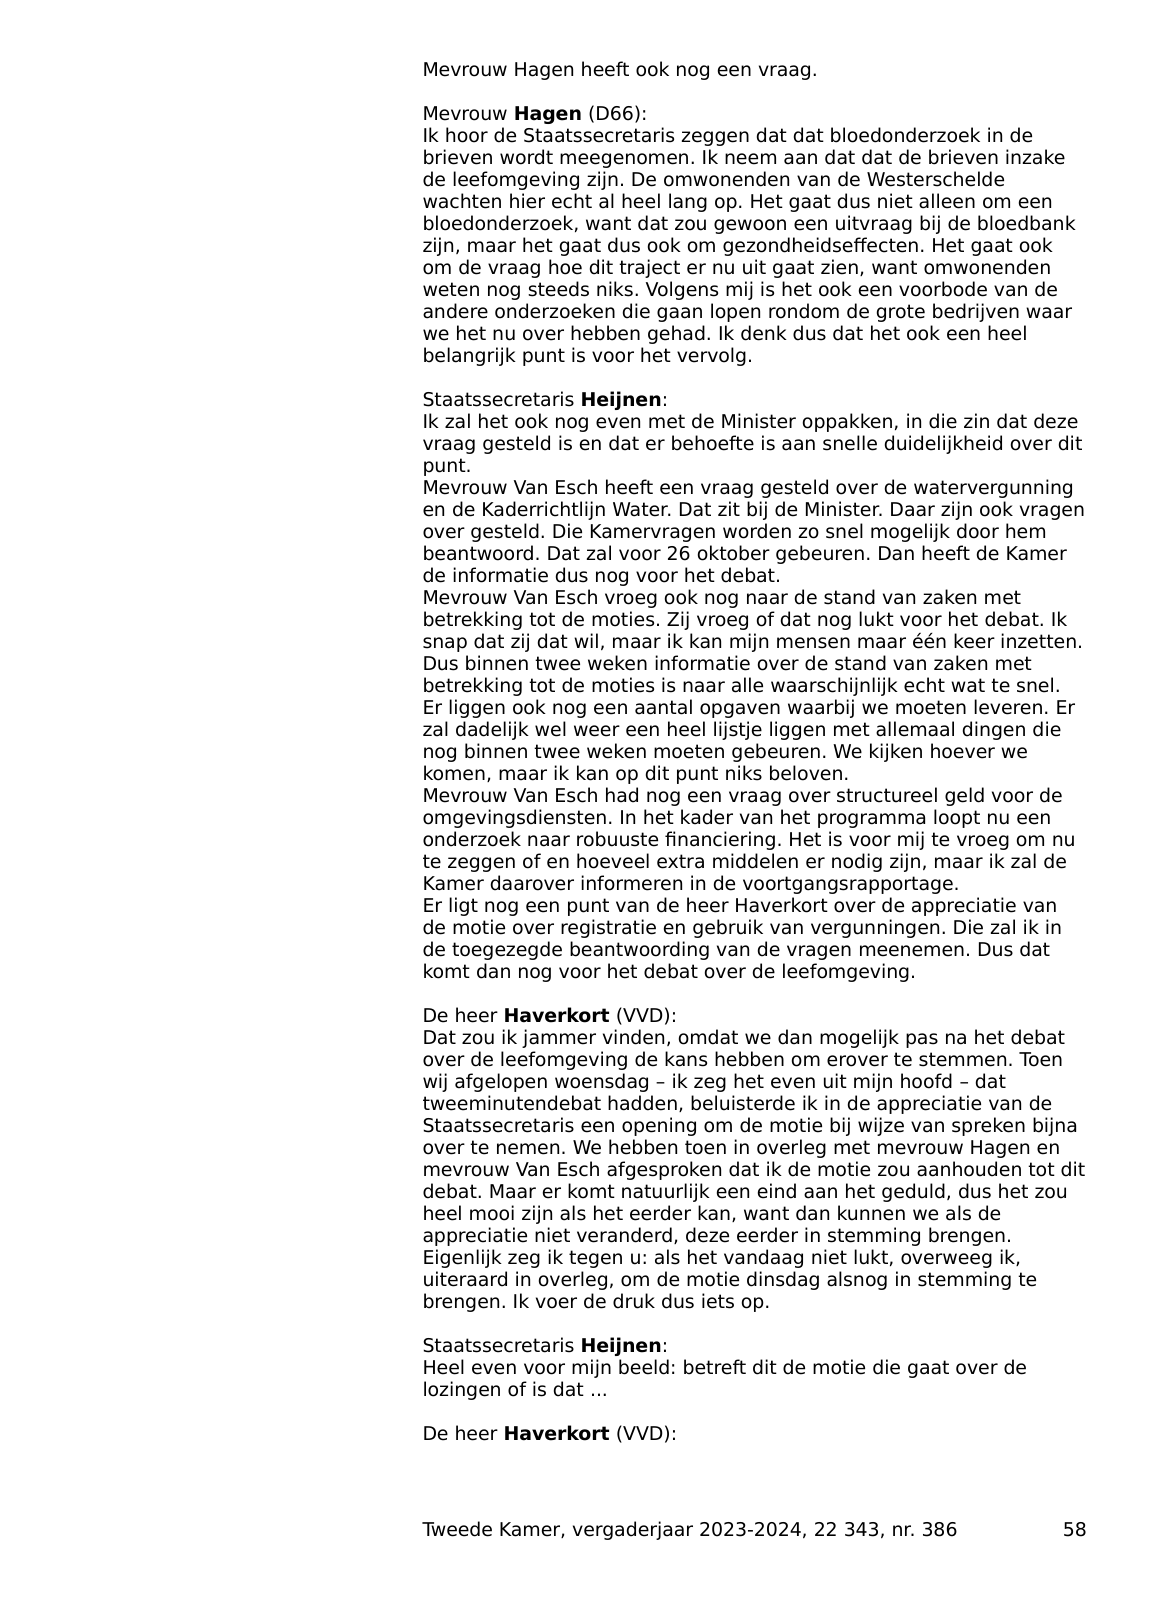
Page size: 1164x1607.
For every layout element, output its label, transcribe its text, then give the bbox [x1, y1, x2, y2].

text Ik hoor de Staatssecretaris zeggen dat dat bloedonderzoek in de brieven wordt meegenomen. Ik neem aan dat dat de brieven inzake de leefomgeving zijn. De omwonenden van de Westerschelde wachten hier echt al heel lang op. Het gaat dus niet alleen om een bloedonderzoek, want dat zou gewoon een uitvraag bij de bloedbank zijn, maar het gaat dus ook om gezondheidseffecten. Het gaat ook om de vraag hoe dit traject er nu uit gaat zien, want omwonenden weten nog steeds niks. Volgens mij is het ook een voorbode van de andere onderzoeken die gaan lopen rondom de grote bedrijven waar we het nu over hebben gehad. Ik denk dus dat het ook een heel belangrijk punt is voor het vervolg. [422, 125, 1087, 367]
text Mevrouw Hagen heeft ook nog een vraag. [422, 59, 1087, 81]
text De heer Haverkort (VVD): [422, 1423, 1087, 1445]
text Staatssecretaris Heijnen: [422, 389, 1087, 411]
text Dat zou ik jammer vinden, omdat we dan mogelijk pas na het debat over de leefomgeving de kans hebben om erover te stemmen. Toen wij afgelopen woensdag – ik zeg het even uit mijn hoofd – dat tweeminutendebat hadden, beluisterde ik in de appreciatie van de Staatssecretaris een opening om de motie bij wijze van spreken bijna over te nemen. We hebben toen in overleg met mevrouw Hagen en mevrouw Van Esch afgesproken dat ik de motie zou aanhouden tot dit debat. Maar er komt natuurlijk een eind aan het geduld, dus het zou heel mooi zijn als het eerder kan, want dan kunnen we als de appreciatie niet veranderd, deze eerder in stemming brengen. Eigenlijk zeg ik tegen u: als het vandaag niet lukt, overweeg ik, uiteraard in overleg, om de motie dinsdag alsnog in stemming te brengen. Ik voer de druk dus iets op. [422, 1027, 1087, 1312]
text Mevrouw Van Esch heeft een vraag gesteld over de watervergunning en de Kaderrichtlijn Water. Dat zit bij de Minister. Daar zijn ook vragen over gesteld. Die Kamervragen worden zo snel mogelijk door hem beantwoord. Dat zal voor 26 oktober gebeuren. Dan heeft de Kamer de informatie dus nog voor het debat. [422, 477, 1087, 587]
text Staatssecretaris Heijnen: [422, 1335, 1087, 1357]
text De heer Haverkort (VVD): [422, 1005, 1087, 1027]
text Er ligt nog een punt van de heer Haverkort over de appreciatie van de motie over registratie en gebruik van vergunningen. Die zal ik in de toegezegde beantwoording van de vragen meenemen. Dus dat komt dan nog voor het debat over de leefomgeving. [422, 895, 1087, 983]
text Ik zal het ook nog even met de Minister oppakken, in die zin dat deze vraag gesteld is en dat er behoefte is aan snelle duidelijkheid over dit punt. [422, 411, 1087, 477]
text Heel even voor mijn beeld: betreft dit de motie die gaat over de lozingen of is dat ... [422, 1357, 1087, 1401]
text Mevrouw Van Esch had nog een vraag over structureel geld voor de omgevingsdiensten. In het kader van het programma loopt nu een onderzoek naar robuuste financiering. Het is voor mij te vroeg om nu te zeggen of en hoeveel extra middelen er nodig zijn, maar ik zal de Kamer daarover informeren in de voortgangsrapportage. [422, 785, 1087, 895]
text Mevrouw Hagen (D66): [422, 103, 1087, 125]
text Mevrouw Van Esch vroeg ook nog naar de stand van zaken met betrekking tot de moties. Zij vroeg of dat nog lukt voor het debat. Ik snap dat zij dat wil, maar ik kan mijn mensen maar één keer inzetten. Dus binnen twee weken informatie over de stand van zaken met betrekking tot de moties is naar alle waarschijnlijk echt wat te snel. Er liggen ook nog een aantal opgaven waarbij we moeten leveren. Er zal dadelijk wel weer een heel lijstje liggen met allemaal dingen die nog binnen twee weken moeten gebeuren. We kijken hoever we komen, maar ik kan op dit punt niks beloven. [422, 587, 1087, 785]
